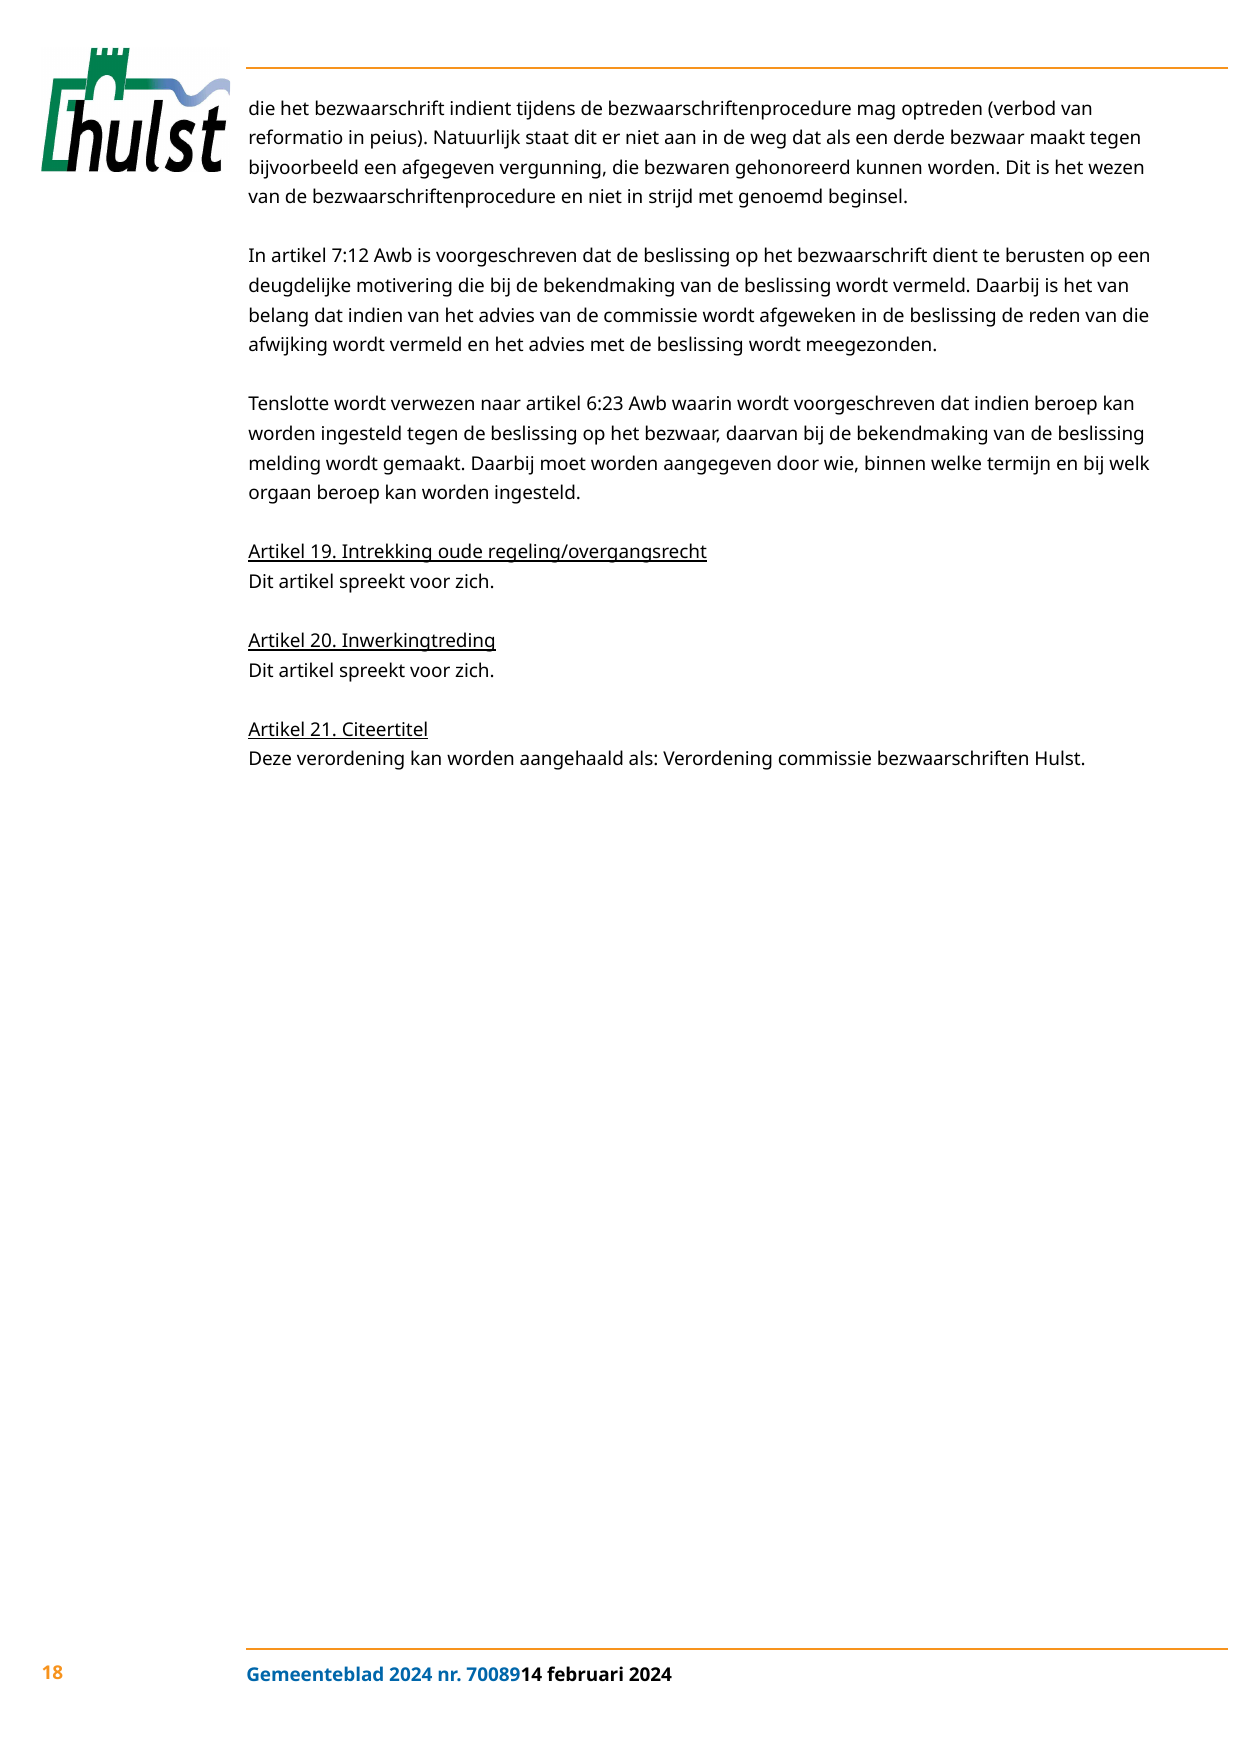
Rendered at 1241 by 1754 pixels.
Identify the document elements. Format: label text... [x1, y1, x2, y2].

text Artikel 20. Inwerkingtreding [248, 627, 1152, 653]
text In artikel 7:12 Awb is voorgeschreven dat de beslissing op het bezwaarschrift dient te berusten op een deugdelijke motivering die bij de bekendmaking van de beslissing wordt vermeld. Daarbij is het van belang dat indien van het advies van de commissie wordt afgeweken in de beslissing de reden van die afwijking wordt vermeld en het advies met de beslissing wordt meegezonden. [248, 243, 1152, 357]
text Dit artikel spreekt voor zich. [248, 568, 1152, 594]
text Deze verordening kan worden aangehaald als: Verordening commissie bezwaarschriften Hulst. [248, 746, 1152, 771]
picture [41, 47, 231, 172]
text die het bezwaarschrift indient tijdens de bezwaarschriftenprocedure mag optreden (verbod van reformatio in peius). Natuurlijk staat dit er niet aan in de weg dat als een derde bezwaar maakt tegen bijvoorbeeld een afgegeven vergunning, die bezwaren gehonoreerd kunnen worden. Dit is het wezen van de bezwaarschriftenprocedure en niet in strijd met genoemd beginsel. [248, 95, 1152, 209]
text Artikel 19. Intrekking oude regeling/overgangsrecht [248, 538, 1152, 564]
text Artikel 21. Citeertitel [248, 716, 1152, 742]
text Tenslotte wordt verwezen naar artikel 6:23 Awb waarin wordt voorgeschreven dat indien beroep kan worden ingesteld tegen de beslissing op het bezwaar, daarvan bij de bekendmaking van de beslissing melding wordt gemaakt. Daarbij moet worden aangegeven door wie, binnen welke termijn en bij welk orgaan beroep kan worden ingesteld. [248, 391, 1152, 505]
text Dit artikel spreekt voor zich. [248, 657, 1152, 683]
